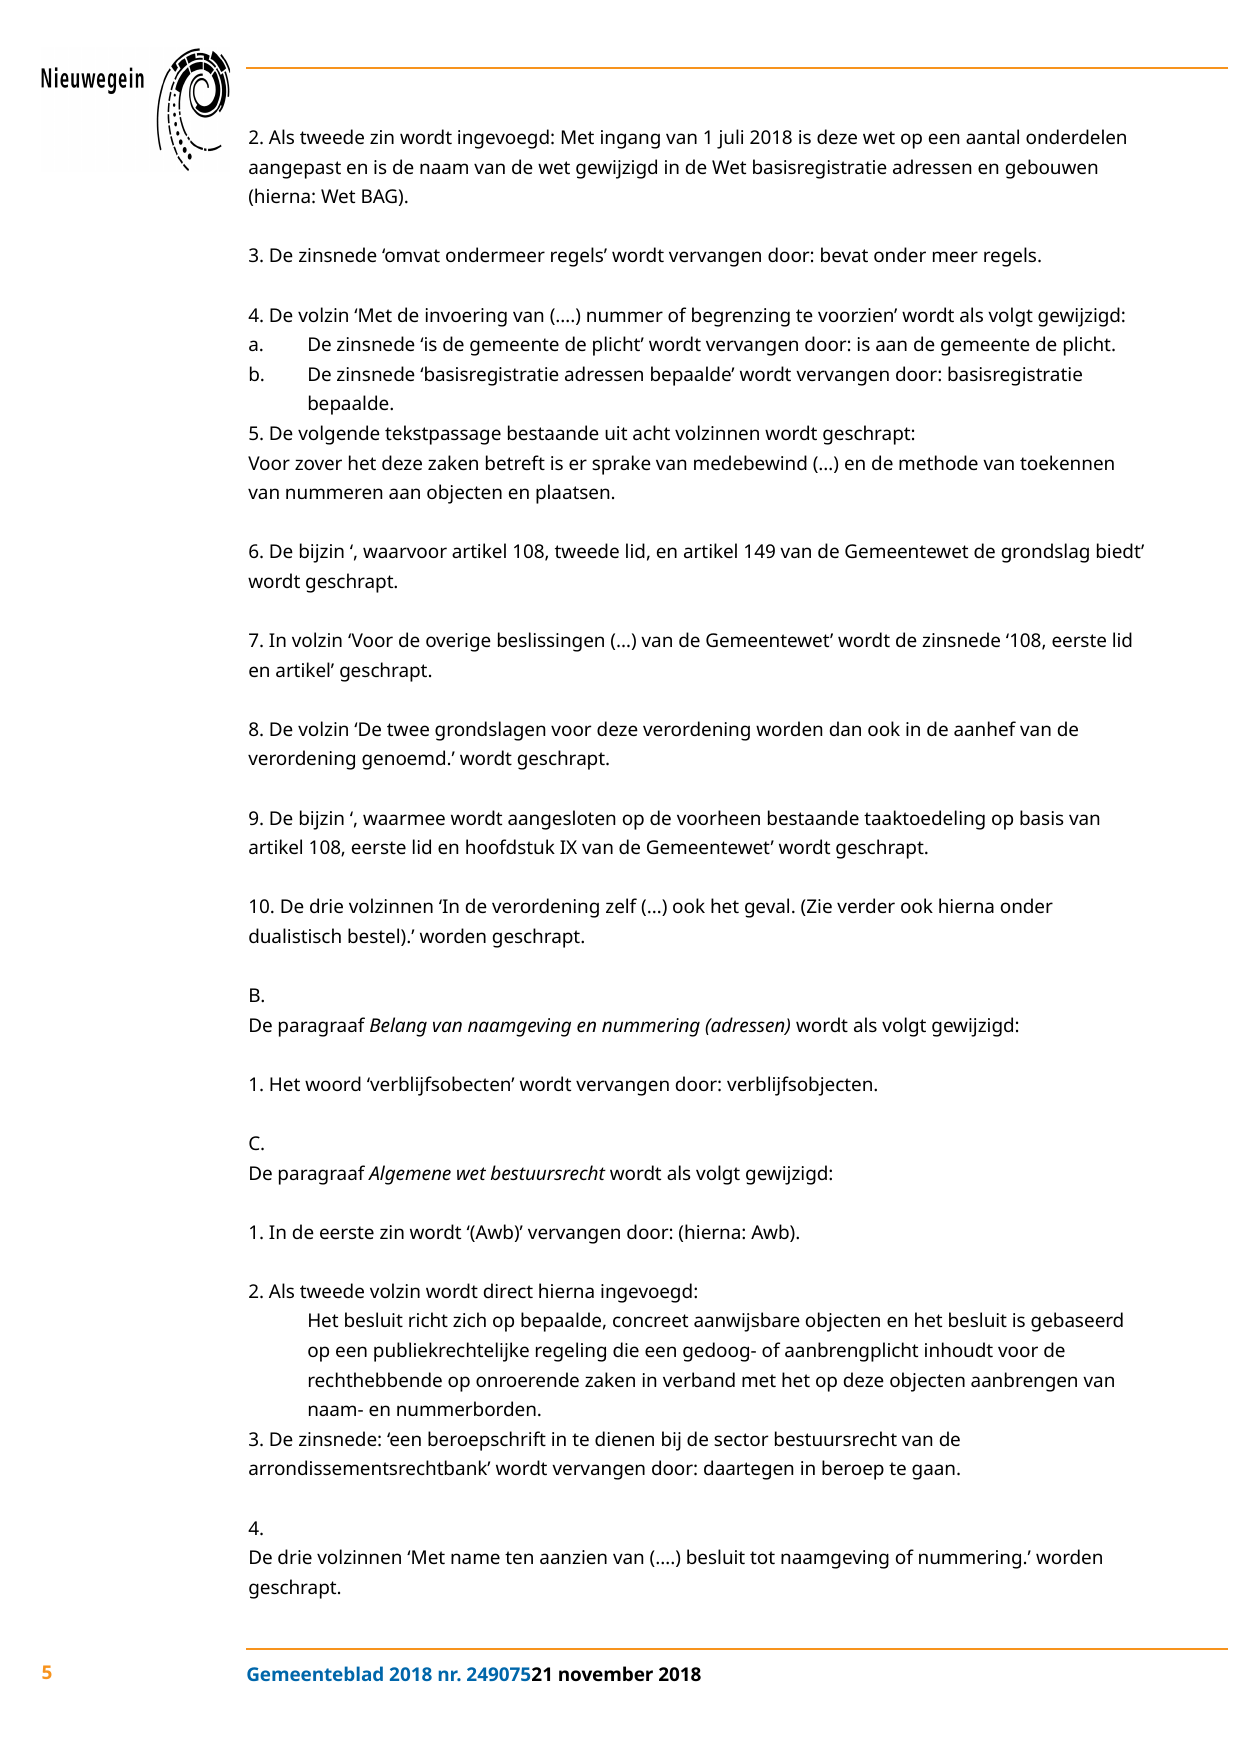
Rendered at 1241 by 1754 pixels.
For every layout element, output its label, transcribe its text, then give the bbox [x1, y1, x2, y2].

text 9. De bijzin ‘, waarmee wordt aangesloten op de voorheen bestaande taaktoedeling op basis van artikel 108, eerste lid en hoofdstuk IX van de Gemeentewet’ wordt geschrapt. [248, 805, 1152, 860]
text Voor zover het deze zaken betreft is er sprake van medebewind (…) en de methode van toekennen van nummeren aan objecten en plaatsen. [248, 450, 1152, 505]
text 2. Als tweede zin wordt ingevoegd: Met ingang van 1 juli 2018 is deze wet op een aantal onderdelen aangepast en is de naam van de wet gewijzigd in de Wet basisregistratie adressen en gebouwen (hierna: Wet BAG). [248, 124, 1152, 209]
text 7. In volzin ‘Voor de overige beslissingen (…) van de Gemeentewet’ wordt de zinsnede ‘108, eerste lid en artikel’ geschrapt. [248, 627, 1152, 683]
text 1. Het woord ‘verblijfsobecten’ wordt vervangen door: verblijfsobjecten. [248, 1071, 1152, 1097]
list Het besluit richt zich op bepaalde, concreet aanwijsbare objecten en het besluit is gebaseerd op een publiekrechtelijke regeling die een gedoog- of aanbrengplicht inhoudt voor de rechthebbende op onroerende zaken in verband met het op deze objecten aanbrengen van naam- en nummerborden. [248, 1308, 1152, 1422]
list De zinsnede ‘is de gemeente de plicht’ wordt vervangen door: is aan de gemeente de plicht. [248, 331, 1152, 357]
picture [41, 47, 231, 172]
text 8. De volzin ‘De twee grondslagen voor deze verordening worden dan ook in de aanhef van de verordening genoemd.’ wordt geschrapt. [248, 716, 1152, 771]
text 1. In de eerste zin wordt ‘(Awb)’ vervangen door: (hierna: Awb). [248, 1219, 1152, 1245]
text C. [248, 1130, 1152, 1156]
text 6. De bijzin ‘, waarvoor artikel 108, tweede lid, en artikel 149 van de Gemeentewet de grondslag biedt’ wordt geschrapt. [248, 538, 1152, 594]
text 5. De volgende tekstpassage bestaande uit acht volzinnen wordt geschrapt: [248, 420, 1152, 446]
text De drie volzinnen ‘Met name ten aanzien van (….) besluit tot naamgeving of nummering.’ worden geschrapt. [248, 1544, 1152, 1600]
text De paragraaf Belang van naamgeving en nummering (adressen) wordt als volgt gewijzigd: [248, 1012, 1152, 1038]
text De paragraaf Algemene wet bestuursrecht wordt als volgt gewijzigd: [248, 1160, 1152, 1186]
text 4. De volzin ‘Met de invoering van (….) nummer of begrenzing te voorzien’ wordt als volgt gewijzigd: [248, 302, 1152, 328]
text 2. Als tweede volzin wordt direct hierna ingevoegd: [248, 1278, 1152, 1304]
text 3. De zinsnede: ‘een beroepschrift in te dienen bij de sector bestuursrecht van de arrondissementsrechtbank’ wordt vervangen door: daartegen in beroep te gaan. [248, 1426, 1152, 1481]
text B. [248, 982, 1152, 1008]
text 10. De drie volzinnen ‘In de verordening zelf (…) ook het geval. (Zie verder ook hierna onder dualistisch bestel).’ worden geschrapt. [248, 893, 1152, 949]
text 3. De zinsnede ‘omvat ondermeer regels’ wordt vervangen door: bevat onder meer regels. [248, 243, 1152, 268]
text 4. [248, 1515, 1152, 1541]
list De zinsnede ‘basisregistratie adressen bepaalde’ wordt vervangen door: basisregistratie bepaalde. [248, 361, 1152, 416]
